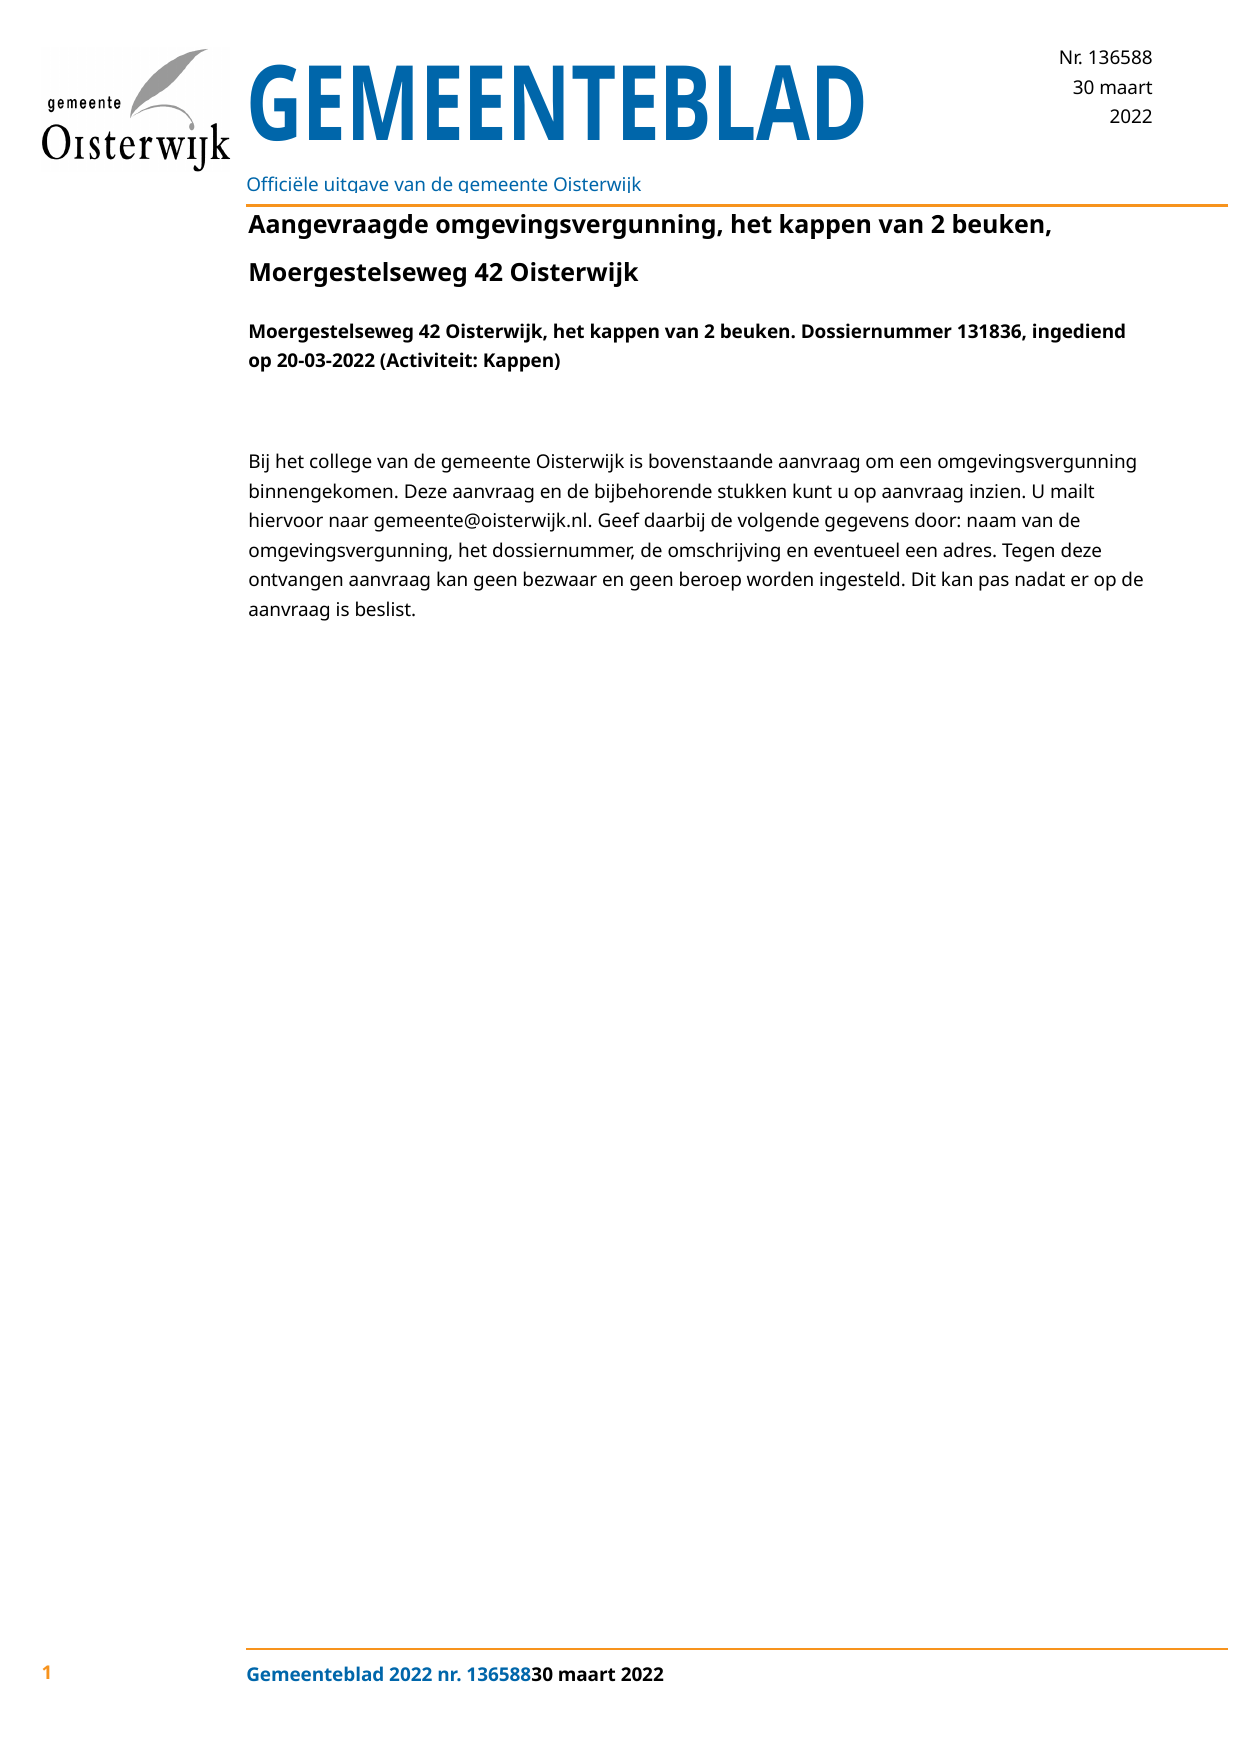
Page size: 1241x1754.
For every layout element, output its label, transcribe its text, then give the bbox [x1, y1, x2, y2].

text Bij het college van de gemeente Oisterwijk is bovenstaande aanvraag om een omgevingsvergunning binnengekomen. Deze aanvraag en de bijbehorende stukken kunt u op aanvraag inzien. U mailt hiervoor naar gemeente@oisterwijk.nl. Geef daarbij de volgende gegevens door: naam van de omgevingsvergunning, het dossiernummer, de omschrijving en eventueel een adres. Tegen deze ontvangen aanvraag kan geen bezwaar en geen beroep worden ingesteld. Dit kan pas nadat er op de aanvraag is beslist. [248, 448, 1152, 622]
picture [41, 47, 231, 172]
text Aangevraagde omgevingsvergunning, het kappen van 2 beuken, Moergestelseweg 42 Oisterwijk [248, 207, 1152, 288]
text Moergestelseweg 42 Oisterwijk, het kappen van 2 beuken. Dossiernummer 131836, ingediend op 20-03-2022 (Activiteit: Kappen) [248, 318, 1152, 373]
